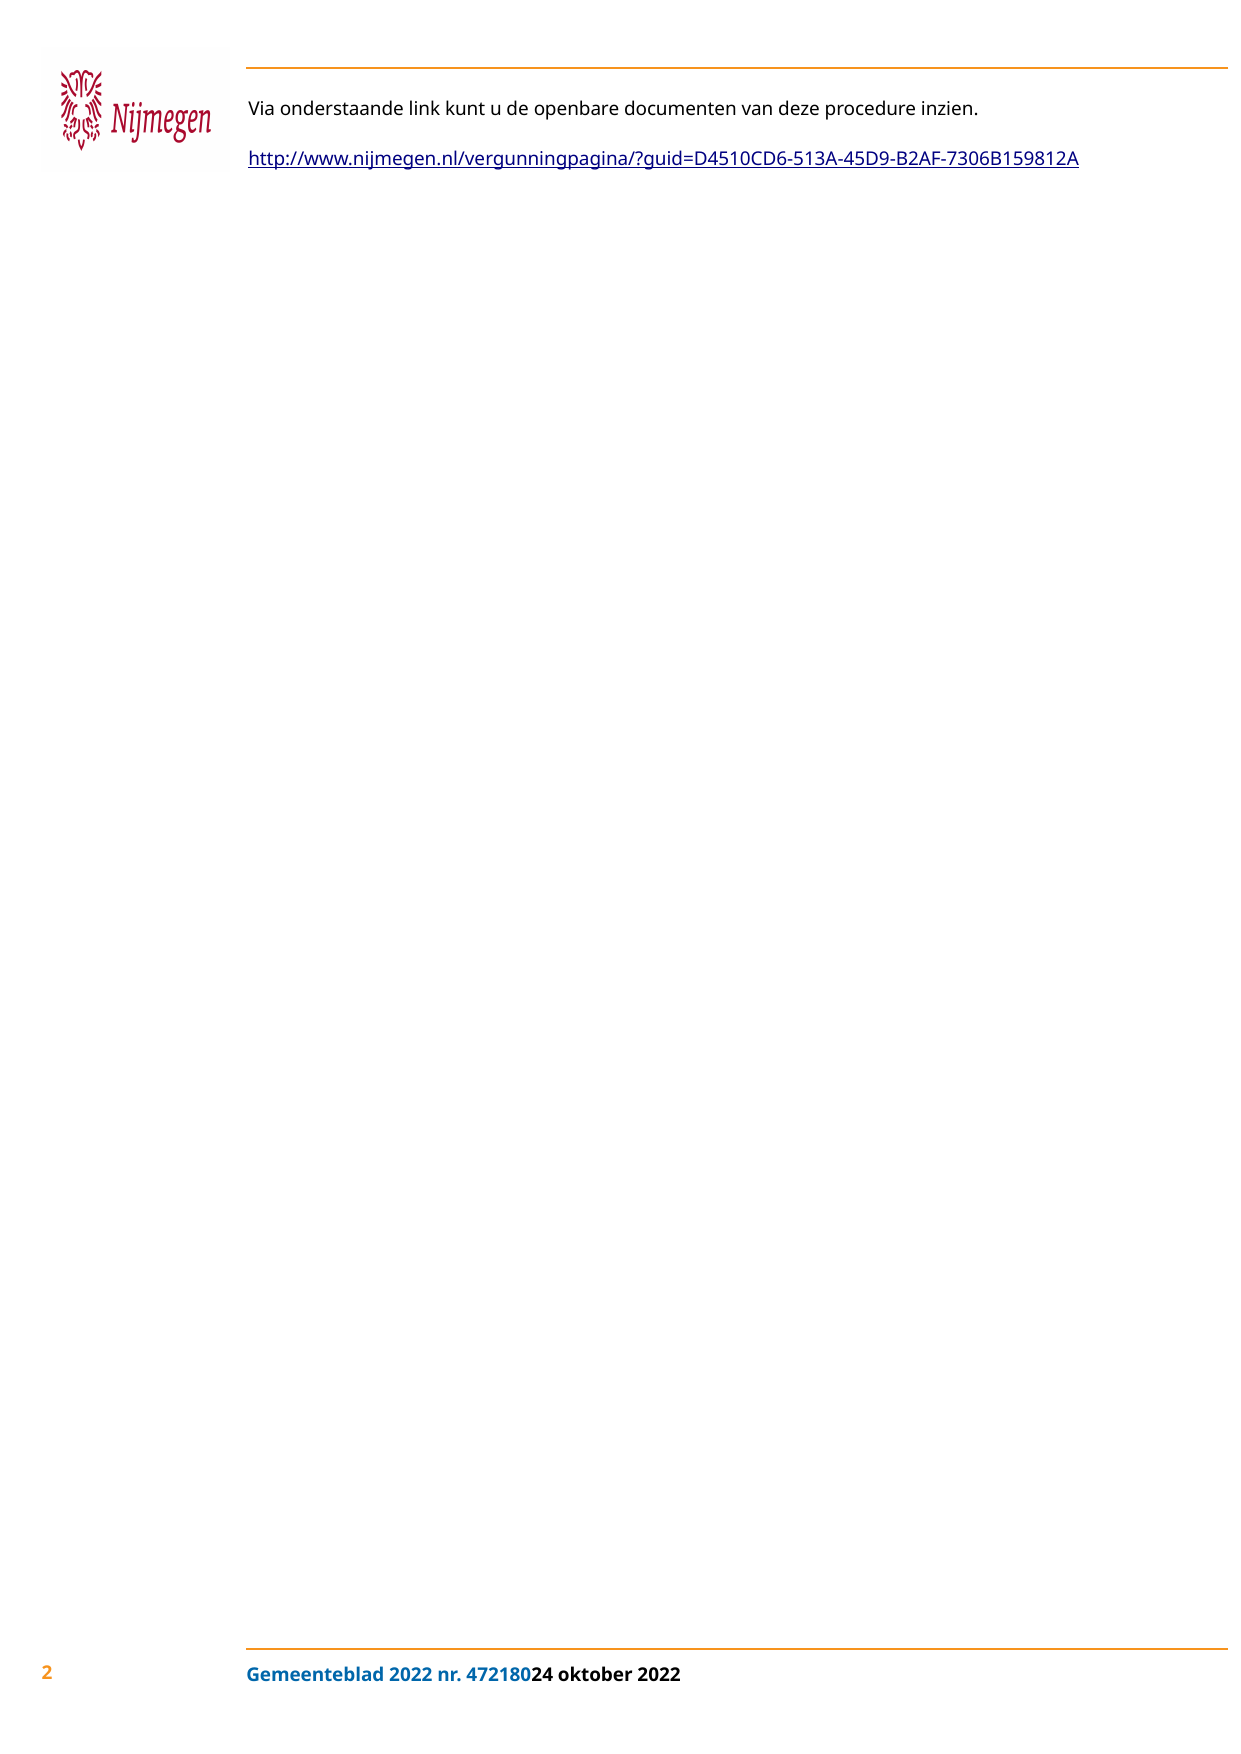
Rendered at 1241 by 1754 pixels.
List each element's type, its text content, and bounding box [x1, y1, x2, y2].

text Via onderstaande link kunt u de openbare documenten van deze procedure inzien. [248, 95, 1152, 121]
text http://www.nijmegen.nl/vergunningpagina/?guid=D4510CD6-513A-45D9-B2AF-7306B159812A [248, 145, 1152, 171]
picture [41, 47, 231, 172]
